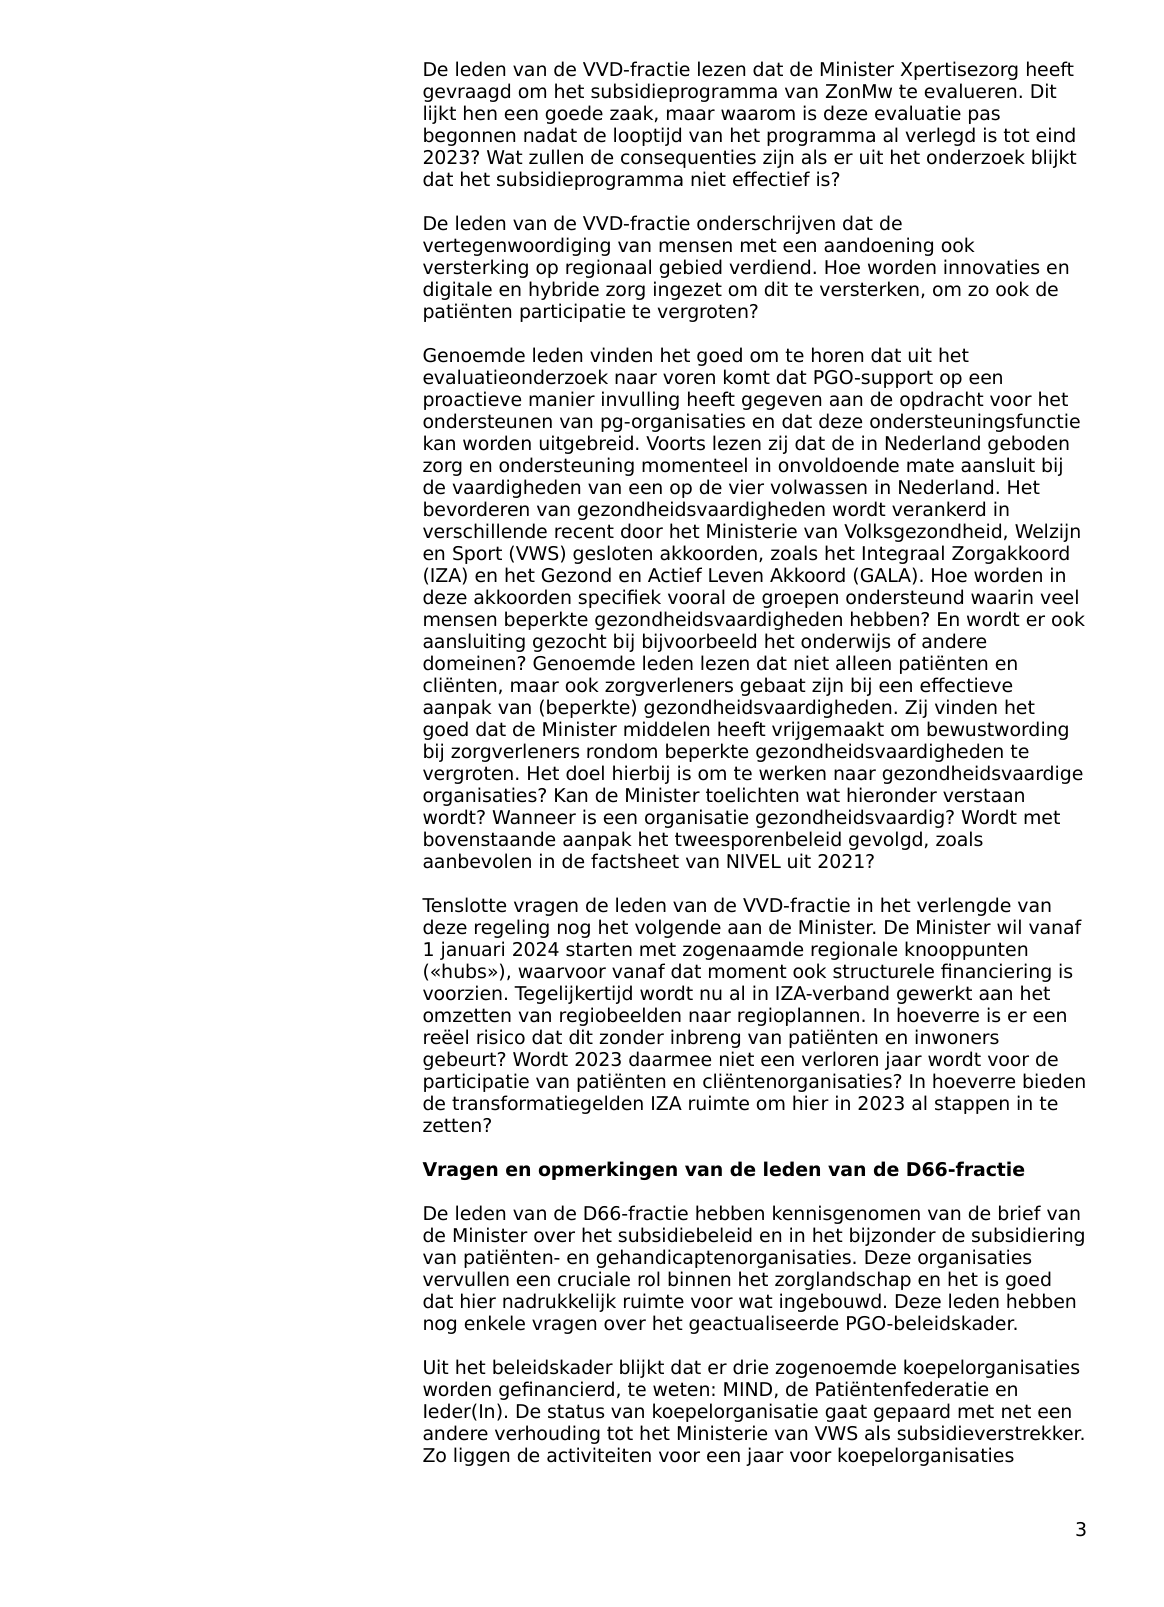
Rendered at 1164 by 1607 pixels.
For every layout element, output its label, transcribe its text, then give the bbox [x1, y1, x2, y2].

text De leden van de VVD-fractie onderschrijven dat de vertegenwoordiging van mensen met een aandoening ook versterking op regionaal gebied verdiend. Hoe worden innovaties en digitale en hybride zorg ingezet om dit te versterken, om zo ook de patiënten participatie te vergroten? [422, 213, 1087, 323]
subtitle Vragen en opmerkingen van de leden van de D66-fractie [422, 1159, 1087, 1181]
text De leden van de VVD-fractie lezen dat de Minister Xpertisezorg heeft gevraagd om het subsidieprogramma van ZonMw te evalueren. Dit lijkt hen een goede zaak, maar waarom is deze evaluatie pas begonnen nadat de looptijd van het programma al verlegd is tot eind 2023? Wat zullen de consequenties zijn als er uit het onderzoek blijkt dat het subsidieprogramma niet effectief is? [422, 59, 1087, 191]
text Genoemde leden vinden het goed om te horen dat uit het evaluatieonderzoek naar voren komt dat PGO-support op een proactieve manier invulling heeft gegeven aan de opdracht voor het ondersteunen van pg-organisaties en dat deze ondersteuningsfunctie kan worden uitgebreid. Voorts lezen zij dat de in Nederland geboden zorg en ondersteuning momenteel in onvoldoende mate aansluit bij de vaardigheden van een op de vier volwassen in Nederland. Het bevorderen van gezondheidsvaardigheden wordt verankerd in verschillende recent door het Ministerie van Volksgezondheid, Welzijn en Sport (VWS) gesloten akkoorden, zoals het Integraal Zorgakkoord (IZA) en het Gezond en Actief Leven Akkoord (GALA). Hoe worden in deze akkoorden specifiek vooral de groepen ondersteund waarin veel mensen beperkte gezondheidsvaardigheden hebben? En wordt er ook aansluiting gezocht bij bijvoorbeeld het onderwijs of andere domeinen? Genoemde leden lezen dat niet alleen patiënten en cliënten, maar ook zorgverleners gebaat zijn bij een effectieve aanpak van (beperkte) gezondheidsvaardigheden. Zij vinden het goed dat de Minister middelen heeft vrijgemaakt om bewustwording bij zorgverleners rondom beperkte gezondheidsvaardigheden te vergroten. Het doel hierbij is om te werken naar gezondheidsvaardige organisaties? Kan de Minister toelichten wat hieronder verstaan wordt? Wanneer is een organisatie gezondheidsvaardig? Wordt met bovenstaande aanpak het tweesporenbeleid gevolgd, zoals aanbevolen in de factsheet van NIVEL uit 2021? [422, 345, 1087, 873]
text Uit het beleidskader blijkt dat er drie zogenoemde koepelorganisaties worden gefinancierd, te weten: MIND, de Patiëntenfederatie en Ieder(In). De status van koepelorganisatie gaat gepaard met net een andere verhouding tot het Ministerie van VWS als subsidieverstrekker. Zo liggen de activiteiten voor een jaar voor koepelorganisaties [422, 1357, 1087, 1467]
text Tenslotte vragen de leden van de VVD-fractie in het verlengde van deze regeling nog het volgende aan de Minister. De Minister wil vanaf 1 januari 2024 starten met zogenaamde regionale knooppunten («hubs»), waarvoor vanaf dat moment ook structurele financiering is voorzien. Tegelijkertijd wordt nu al in IZA-verband gewerkt aan het omzetten van regiobeelden naar regioplannen. In hoeverre is er een reëel risico dat dit zonder inbreng van patiënten en inwoners gebeurt? Wordt 2023 daarmee niet een verloren jaar wordt voor de participatie van patiënten en cliëntenorganisaties? In hoeverre bieden de transformatiegelden IZA ruimte om hier in 2023 al stappen in te zetten? [422, 895, 1087, 1137]
text De leden van de D66-fractie hebben kennisgenomen van de brief van de Minister over het subsidiebeleid en in het bijzonder de subsidiering van patiënten- en gehandicaptenorganisaties. Deze organisaties vervullen een cruciale rol binnen het zorglandschap en het is goed dat hier nadrukkelijk ruimte voor wat ingebouwd. Deze leden hebben nog enkele vragen over het geactualiseerde PGO-beleidskader. [422, 1203, 1087, 1335]
